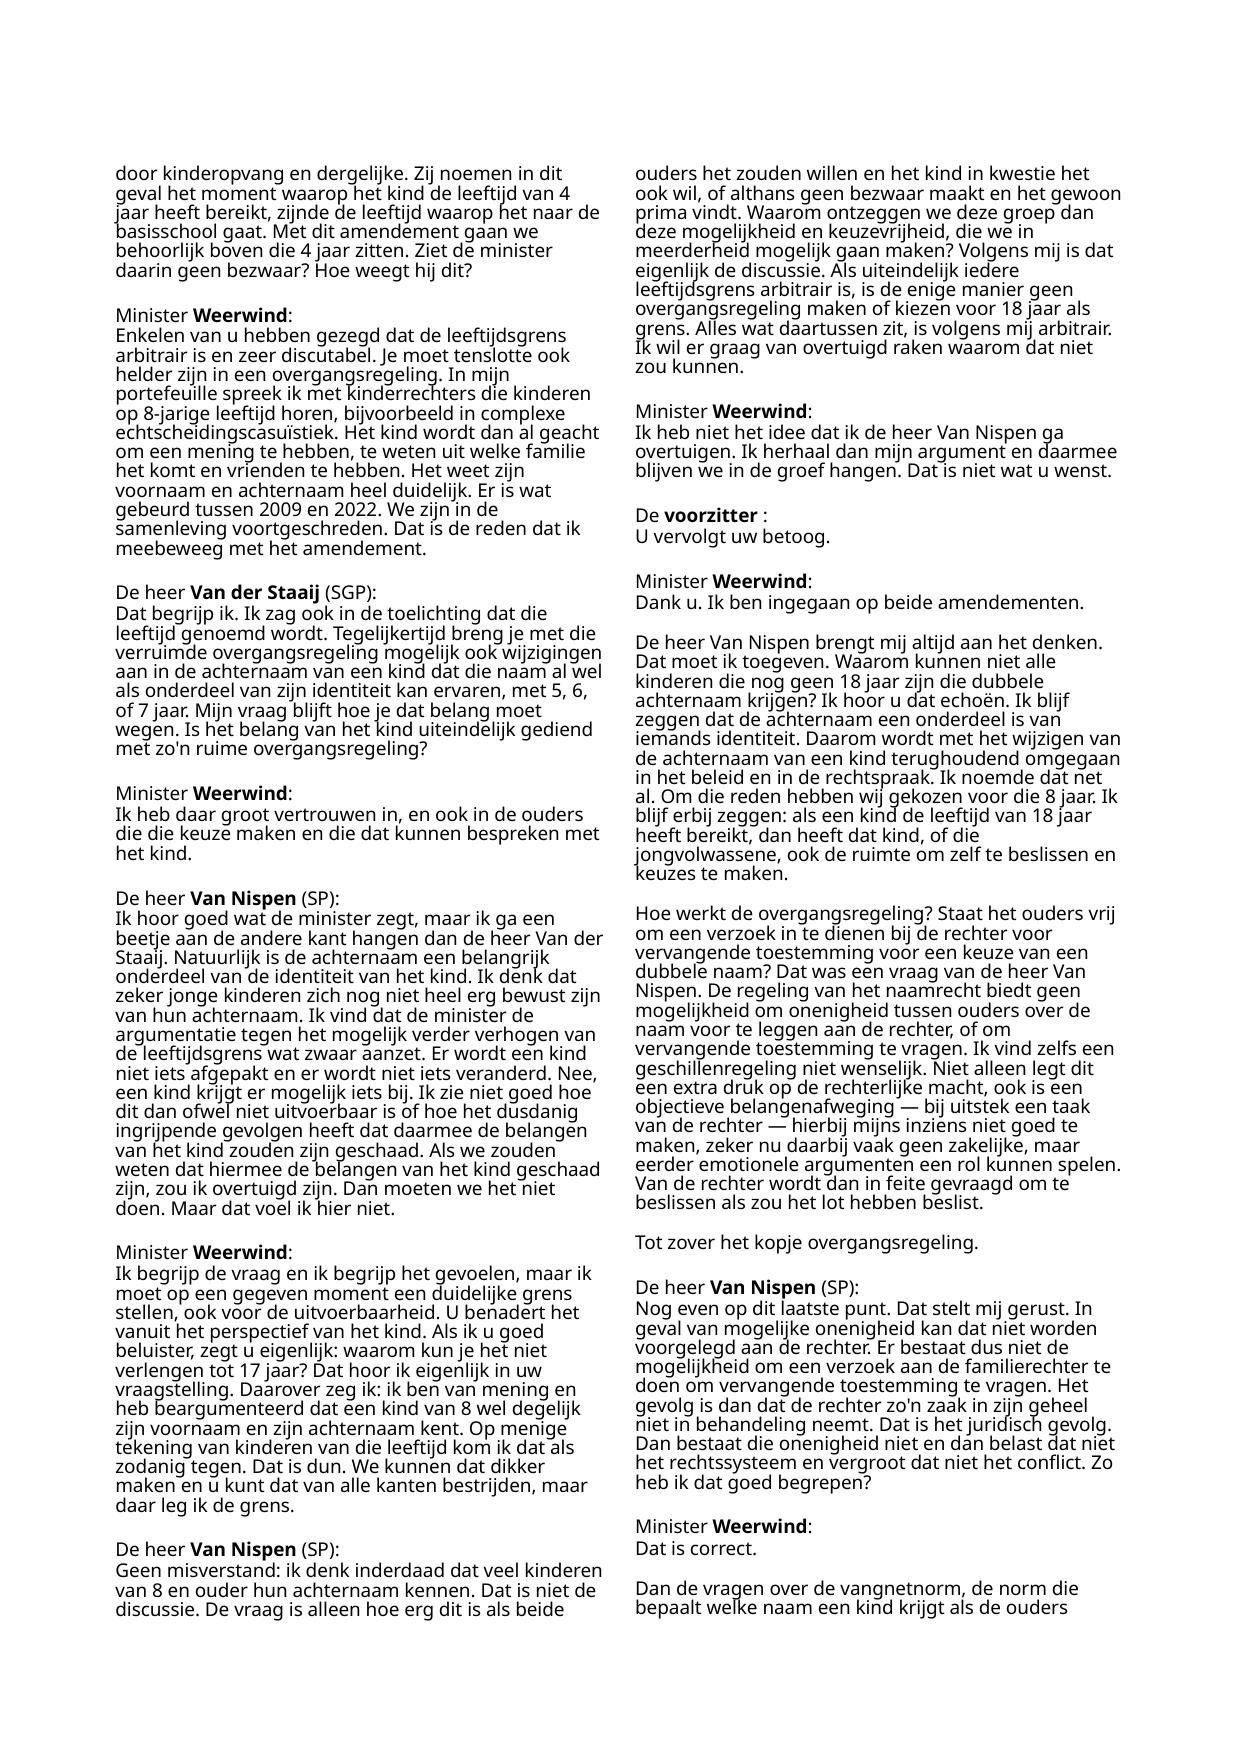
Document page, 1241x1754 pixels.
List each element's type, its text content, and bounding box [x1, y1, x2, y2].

text Tot zover het kopje overgangsregeling. [635, 1234, 1125, 1254]
text Dat begrijp ik. Ik zag ook in de toelichting dat die leeftijd genoemd wordt. Tegelijkertijd breng je met die verruimde overgangsregeling mogelijk ook wijzigingen aan in de achternaam van een kind dat die naam al wel als onderdeel van zijn identiteit kan ervaren, met 5, 6, of 7 jaar. Mijn vraag blijft hoe je dat belang moet wegen. Is het belang van het kind uiteindelijk gediend met zo'n ruime overgangsregeling? [115, 605, 605, 759]
text Enkelen van u hebben gezegd dat de leeftijdsgrens arbitrair is en zeer discutabel. Je moet tenslotte ook helder zijn in een overgangsregeling. In mijn portefeuille spreek ik met kinderrechters die kinderen op 8-jarige leeftijd horen, bijvoorbeeld in complexe echtscheidingscasuïstiek. Het kind wordt dan al geacht om een mening te hebben, te weten uit welke familie het komt en vrienden te hebben. Het weet zijn voornaam en achternaam heel duidelijk. Er is wat gebeurd tussen 2009 en 2022. We zijn in de samenleving voortgeschreden. Dat is de reden dat ik meebeweeg met het amendement. [115, 327, 605, 559]
text Ik begrijp de vraag en ik begrijp het gevoelen, maar ik moet op een gegeven moment een duidelijke grens stellen, ook voor de uitvoerbaarheid. U benadert het vanuit het perspectief van het kind. Als ik u goed beluister, zegt u eigenlijk: waarom kun je het niet verlengen tot 17 jaar? Dat hoor ik eigenlijk in uw vraagstelling. Daarover zeg ik: ik ben van mening en heb beargumenteerd dat een kind van 8 wel degelijk zijn voornaam en zijn achternaam kent. Op menige tekening van kinderen van die leeftijd kom ik dat als zodanig tegen. Dat is dun. We kunnen dat dikker maken en u kunt dat van alle kanten bestrijden, maar daar leg ik de grens. [115, 1265, 605, 1516]
text De heer Van Nispen (SP): [115, 885, 605, 910]
text Minister Weerwind: [635, 1514, 1125, 1539]
text De heer Van Nispen brengt mij altijd aan het denken. Dat moet ik toegeven. Waarom kunnen niet alle kinderen die nog geen 18 jaar zijn die dubbele achternaam krijgen? Ik hoor u dat echoën. Ik blijf zeggen dat de achternaam een onderdeel is van iemands identiteit. Daarom wordt met het wijzigen van de achternaam van een kind terughoudend omgegaan in het beleid en in de rechtspraak. Ik noemde dat net al. Om die reden hebben wij gekozen voor die 8 jaar. Ik blijf erbij zeggen: als een kind de leeftijd van 18 jaar heeft bereikt, dan heeft dat kind, of die jongvolwassene, ook de ruimte om zelf te beslissen en keuzes te maken. [635, 634, 1125, 884]
text Dank u. Ik ben ingegaan op beide amendementen. [635, 594, 1125, 613]
text De heer Van Nispen (SP): [115, 1537, 605, 1562]
text Ik heb niet het idee dat ik de heer Van Nispen ga overtuigen. Ik herhaal dan mijn argument en daarmee blijven we in de groef hangen. Dat is niet wat u wenst. [635, 424, 1125, 482]
text Dan de vragen over de vangnetnorm, de norm die bepaalt welke naam een kind krijgt als de ouders [635, 1579, 1125, 1618]
text Ik heb daar groot vertrouwen in, en ook in de ouders die die keuze maken en die dat kunnen bespreken met het kind. [115, 806, 605, 864]
text Hoe werkt de overgangsregeling? Staat het ouders vrij om een verzoek in te dienen bij de rechter voor vervangende toestemming voor een keuze van een dubbele naam? Dat was een vraag van de heer Van Nispen. De regeling van het naamrecht biedt geen mogelijkheid om onenigheid tussen ouders over de naam voor te leggen aan de rechter, of om vervangende toestemming te vragen. Ik vind zelfs een geschillenregeling niet wenselijk. Niet alleen legt dit een extra druk op de rechterlijke macht, ook is een objectieve belangenafweging — bij uitstek een taak van de rechter — hierbij mijns inziens niet goed te maken, zeker nu daarbij vaak geen zakelijke, maar eerder emotionele argumenten een rol kunnen spelen. Van de rechter wordt dan in feite gevraagd om te beslissen als zou het lot hebben beslist. [635, 905, 1125, 1214]
text De voorzitter : [635, 502, 1125, 528]
text Minister Weerwind: [115, 780, 605, 806]
text De heer Van Nispen (SP): [635, 1274, 1125, 1300]
text Ik hoor goed wat de minister zegt, maar ik ga een beetje aan de andere kant hangen dan de heer Van der Staaij. Natuurlijk is de achternaam een belangrijk onderdeel van de identiteit van het kind. Ik denk dat zeker jonge kinderen zich nog niet heel erg bewust zijn van hun achternaam. Ik vind dat de minister de argumentatie tegen het mogelijk verder verhogen van de leeftijdsgrens wat zwaar aanzet. Er wordt een kind niet iets afgepakt en er wordt niet iets veranderd. Nee, een kind krijgt er mogelijk iets bij. Ik zie niet goed hoe dit dan ofwel niet uitvoerbaar is of hoe het dusdanig ingrijpende gevolgen heeft dat daarmee de belangen van het kind zouden zijn geschaad. Als we zouden weten dat hiermee de belangen van het kind geschaad zijn, zou ik overtuigd zijn. Dan moeten we het niet doen. Maar dat voel ik hier niet. [115, 910, 605, 1219]
text Minister Weerwind: [635, 568, 1125, 594]
text Minister Weerwind: [635, 398, 1125, 424]
text Dat is correct. [635, 1539, 1125, 1559]
text Minister Weerwind: [115, 302, 605, 327]
text door kinderopvang en dergelijke. Zij noemen in dit geval het moment waarop het kind de leeftijd van 4 jaar heeft bereikt, zijnde de leeftijd waarop het naar de basisschool gaat. Met dit amendement gaan we behoorlijk boven die 4 jaar zitten. Ziet de minister daarin geen bezwaar? Hoe weegt hij dit? [115, 165, 605, 281]
text U vervolgt uw betoog. [635, 528, 1125, 547]
text Geen misverstand: ik denk inderdaad dat veel kinderen van 8 en ouder hun achternaam kennen. Dat is niet de discussie. De vraag is alleen hoe erg dit is als beide [115, 1562, 605, 1620]
text Nog even op dit laatste punt. Dat stelt mij gerust. In geval van mogelijke onenigheid kan dat niet worden voorgelegd aan de rechter. Er bestaat dus niet de mogelijkheid om een verzoek aan de familierechter te doen om vervangende toestemming te vragen. Het gevolg is dan dat de rechter zo'n zaak in zijn geheel niet in behandeling neemt. Dat is het juridisch gevolg. Dan bestaat die onenigheid niet en dan belast dat niet het rechtssysteem en vergroot dat niet het conflict. Zo heb ik dat goed begrepen? [635, 1300, 1125, 1493]
text Minister Weerwind: [115, 1239, 605, 1265]
text ouders het zouden willen en het kind in kwestie het ook wil, of althans geen bezwaar maakt en het gewoon prima vindt. Waarom ontzeggen we deze groep dan deze mogelijkheid en keuzevrijheid, die we in meerderheid mogelijk gaan maken? Volgens mij is dat eigenlijk de discussie. Als uiteindelijk iedere leeftijdsgrens arbitrair is, is de enige manier geen overgangsregeling maken of kiezen voor 18 jaar als grens. Alles wat daartussen zit, is volgens mij arbitrair. Ik wil er graag van overtuigd raken waarom dat niet zou kunnen. [635, 165, 1125, 377]
text De heer Van der Staaij (SGP): [115, 579, 605, 605]
